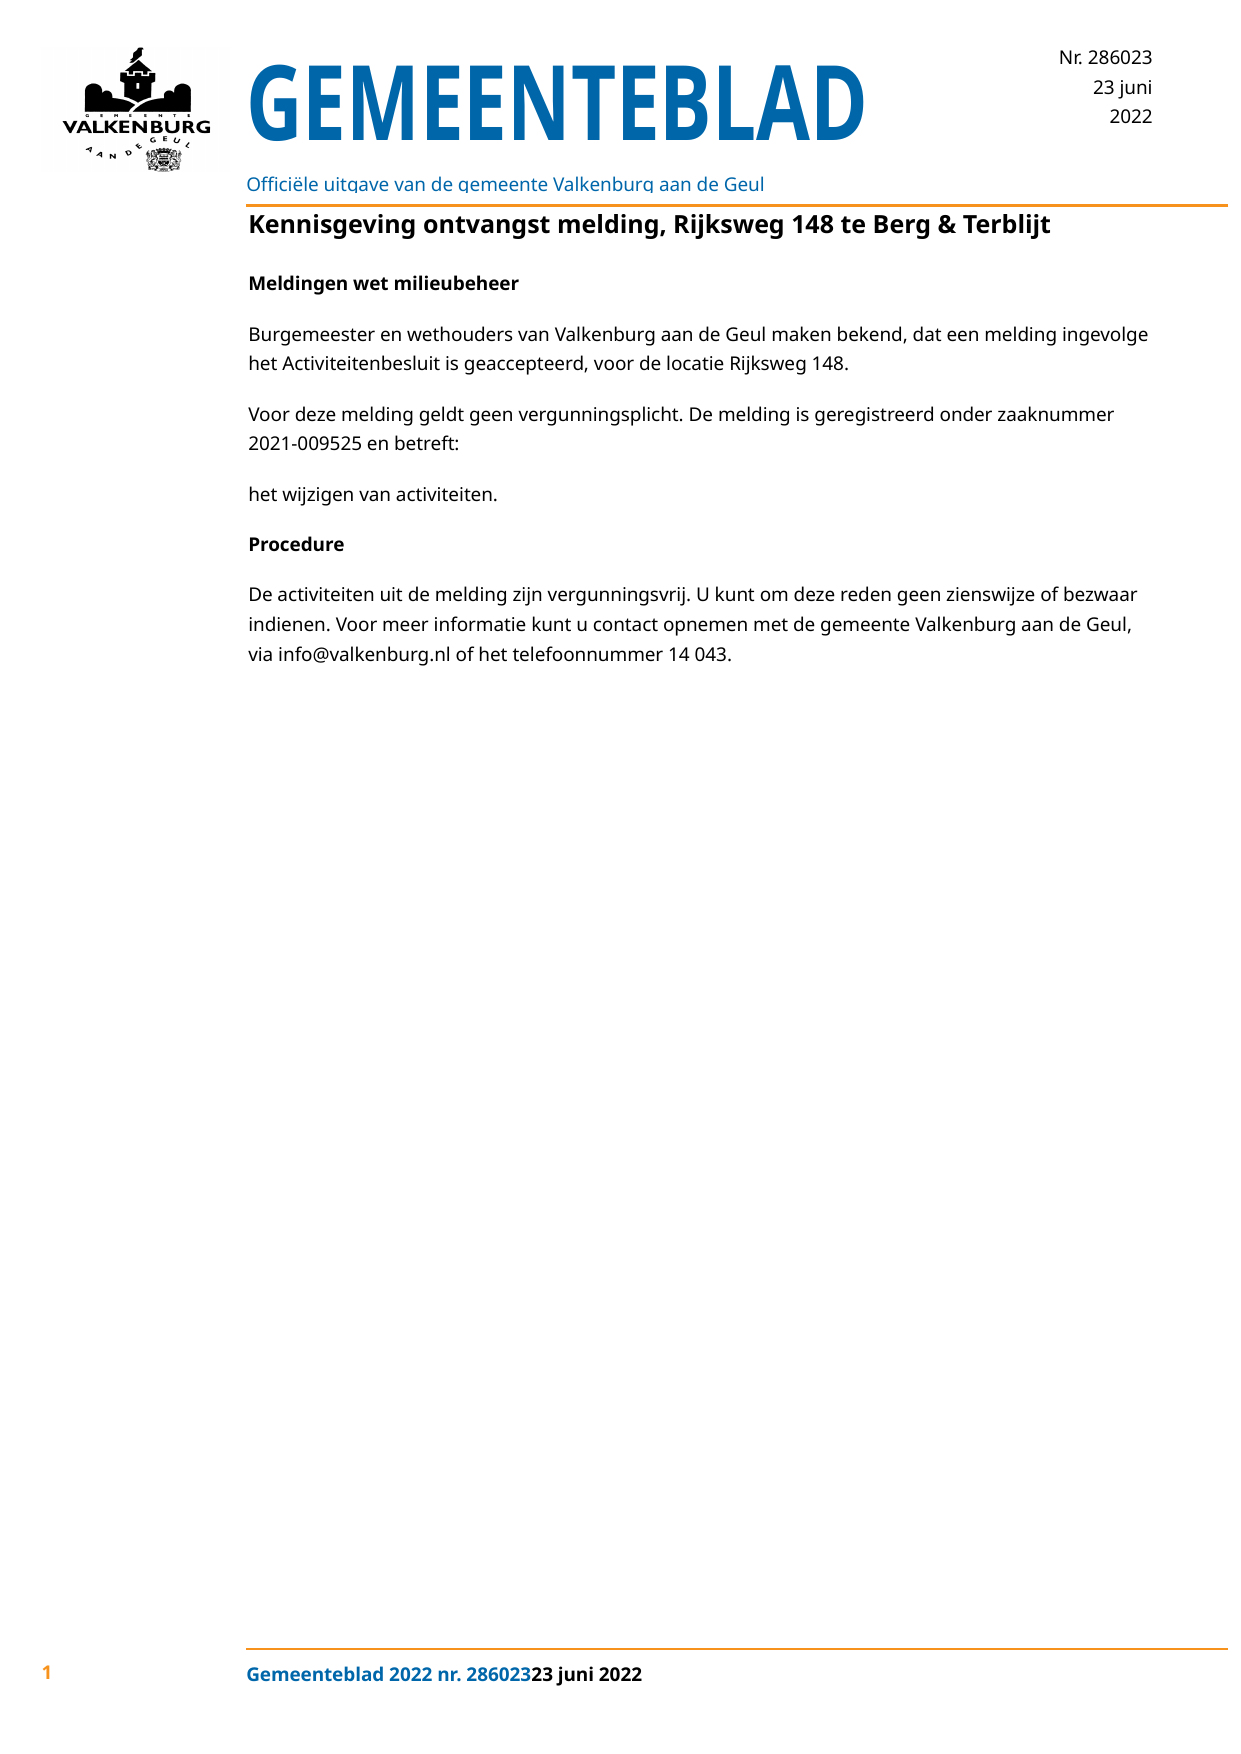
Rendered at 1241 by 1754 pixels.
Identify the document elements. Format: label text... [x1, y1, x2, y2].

picture [41, 47, 231, 172]
text Burgemeester en wethouders van Valkenburg aan de Geul maken bekend, dat een melding ingevolge het Activiteitenbesluit is geaccepteerd, voor de locatie Rijksweg 148. [248, 321, 1152, 376]
text het wijzigen van activiteiten. [248, 481, 1152, 506]
text De activiteiten uit de melding zijn vergunningsvrij. U kunt om deze reden geen zienswijze of bezwaar indienen. Voor meer informatie kunt u contact opnemen met de gemeente Valkenburg aan de Geul, via info@valkenburg.nl of het telefoonnummer 14 043. [248, 582, 1152, 666]
text Meldingen wet milieubeheer [248, 270, 1152, 296]
text Procedure [248, 531, 1152, 557]
text Voor deze melding geldt geen vergunningsplicht. De melding is geregistreerd onder zaaknummer 2021-009525 en betreft: [248, 401, 1152, 456]
text Kennisgeving ontvangst melding, Rijksweg 148 te Berg & Terblijt [248, 207, 1152, 241]
